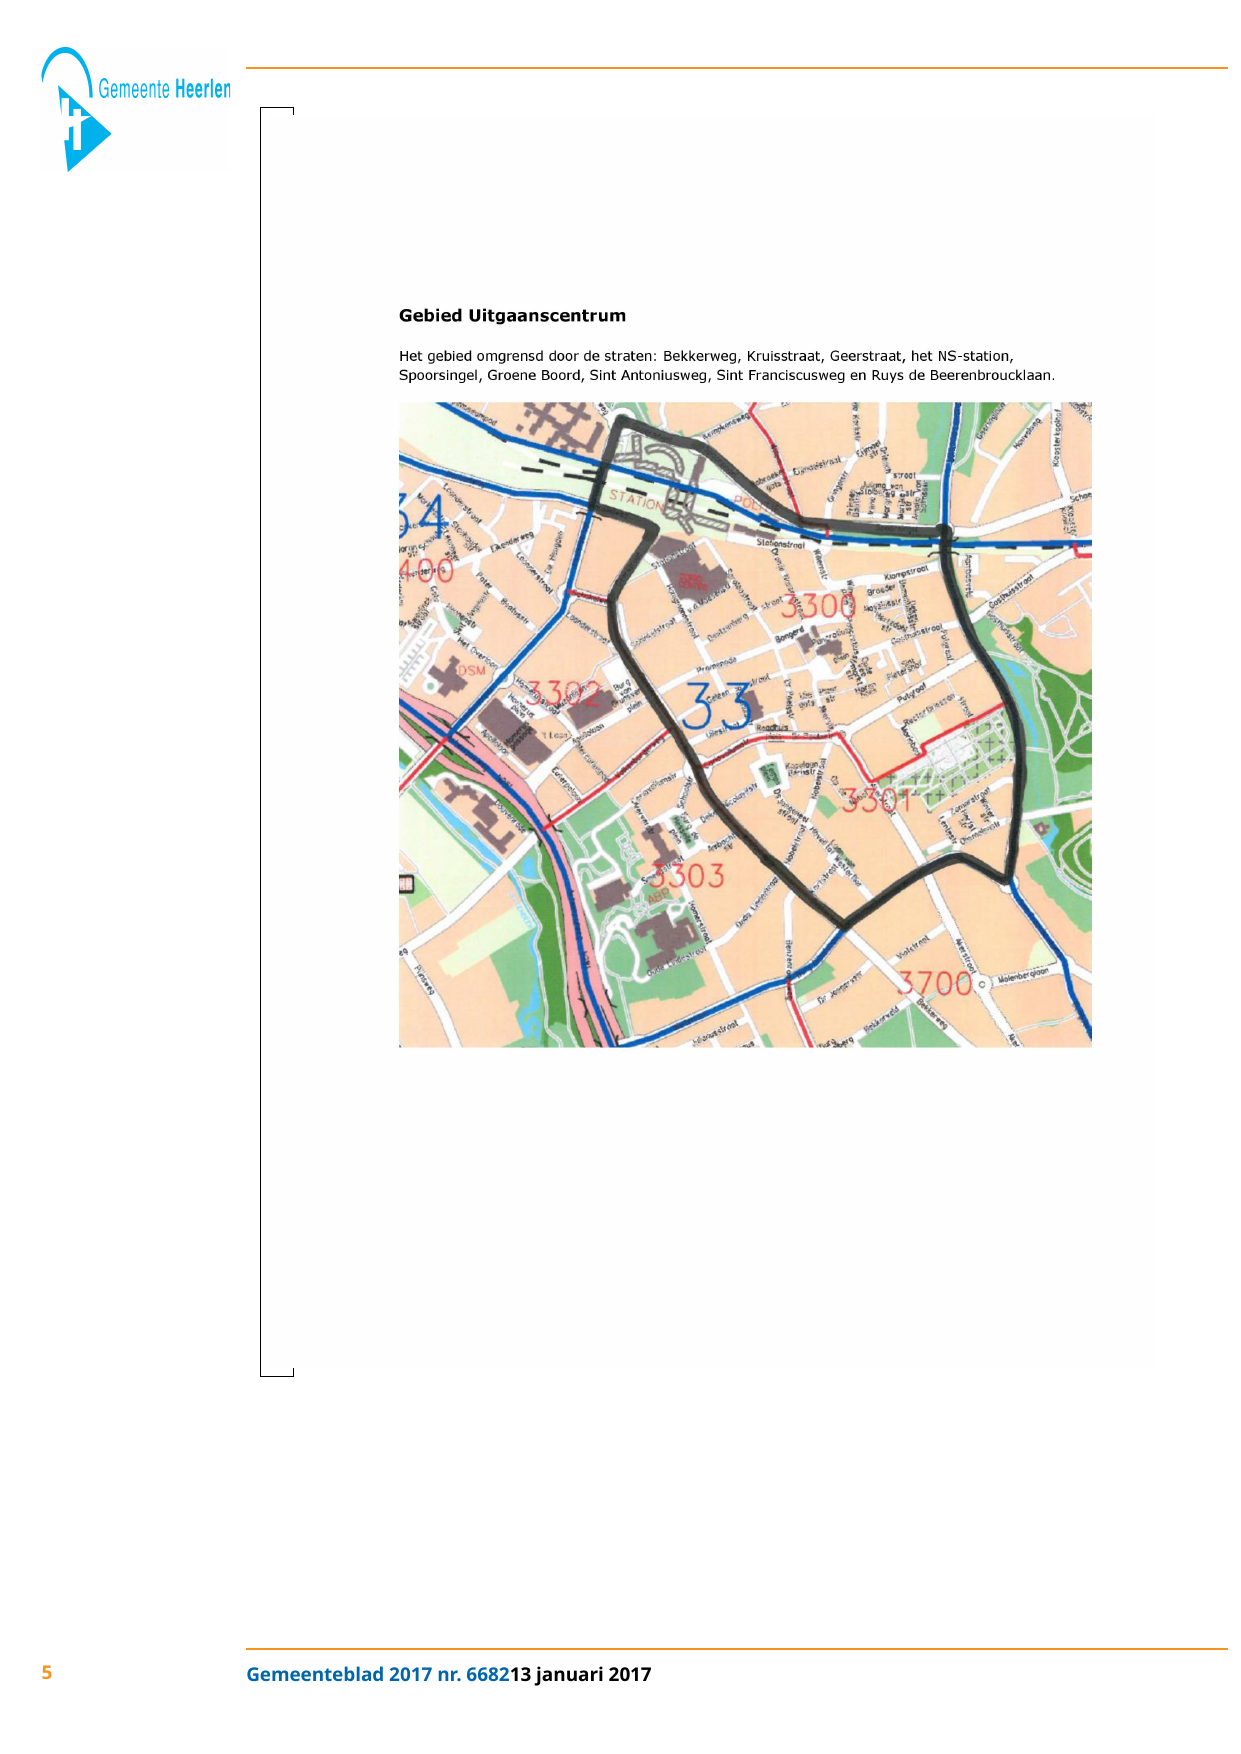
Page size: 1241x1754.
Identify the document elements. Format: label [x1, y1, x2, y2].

picture [41, 47, 231, 172]
picture [41, 47, 58, 70]
picture [268, 115, 1155, 1368]
